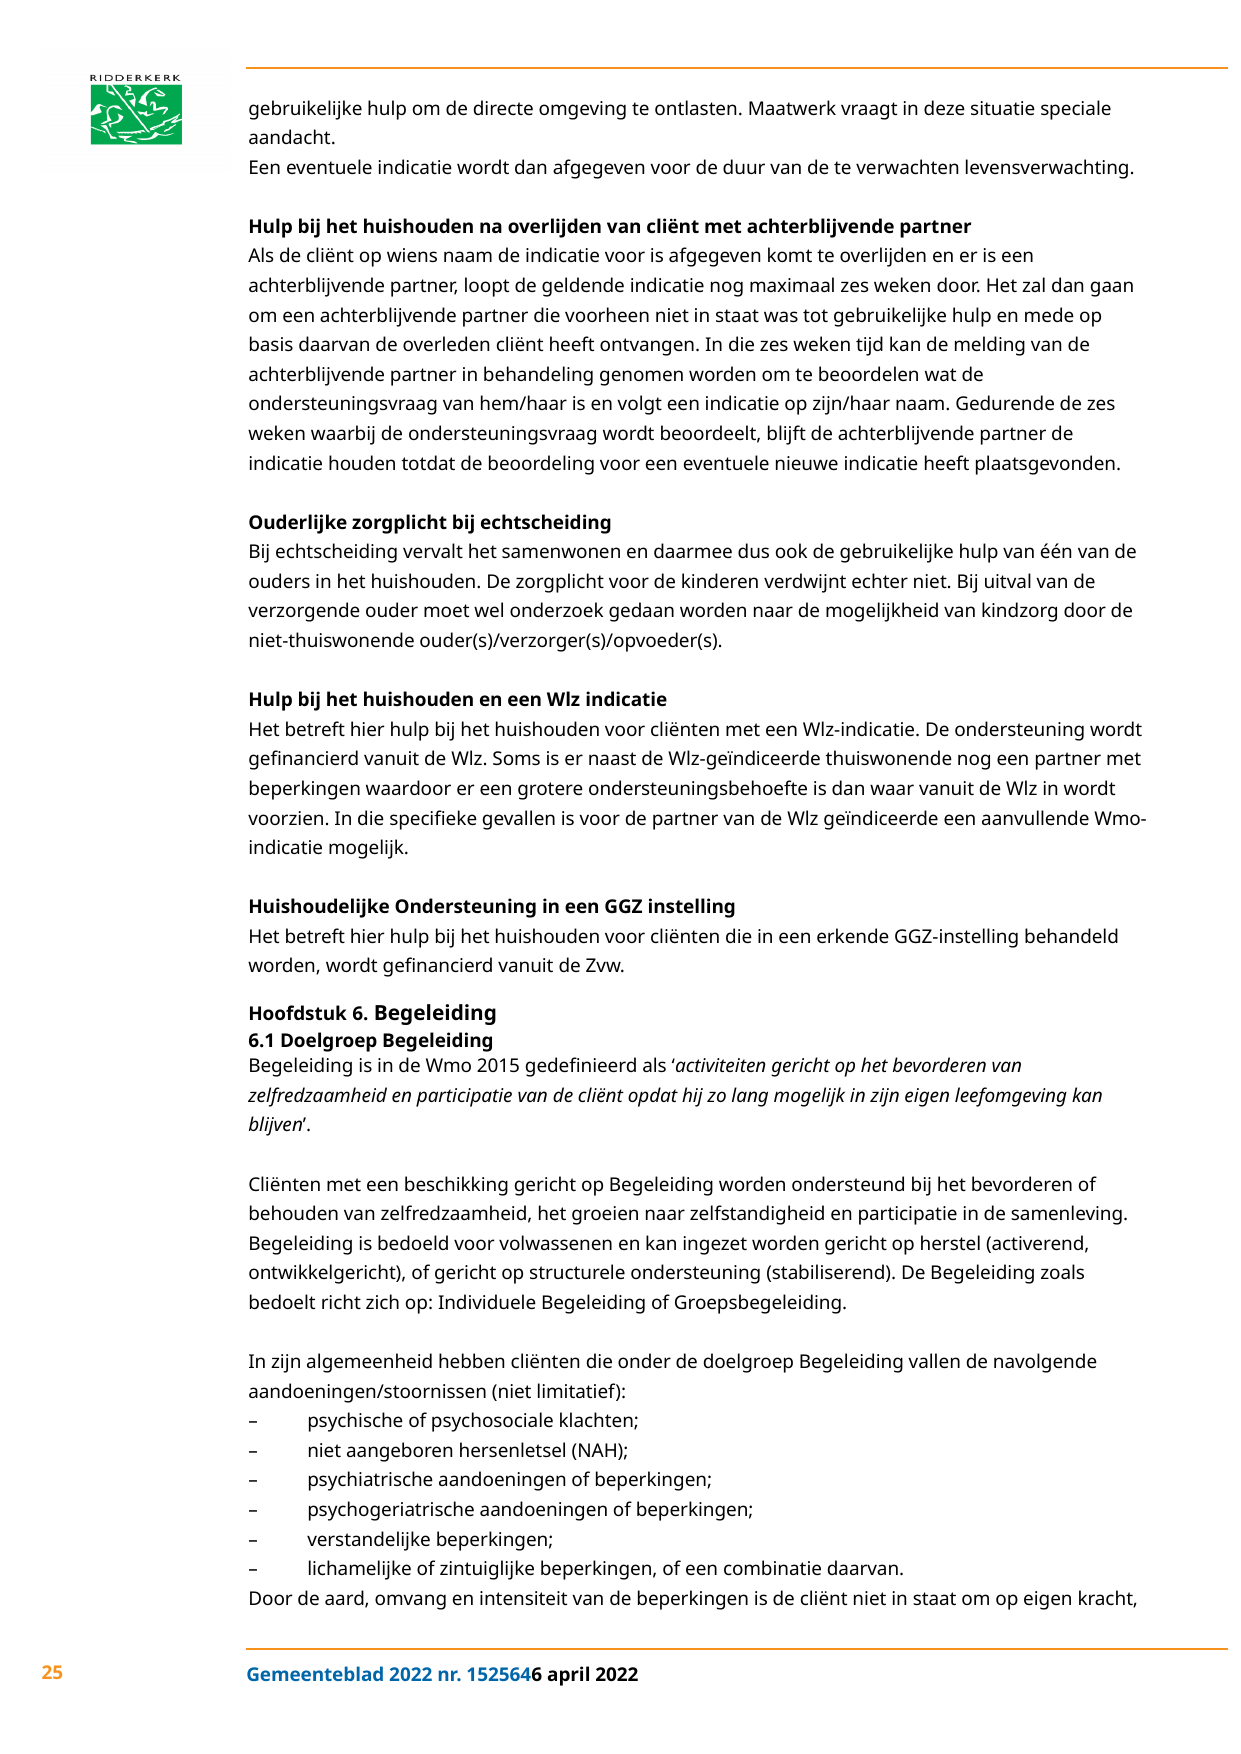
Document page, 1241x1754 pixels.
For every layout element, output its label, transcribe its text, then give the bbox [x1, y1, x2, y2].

list verstandelijke beperkingen; [248, 1526, 1152, 1552]
text 6.1 Doelgroep Begeleiding [248, 1027, 1152, 1052]
text Het betreft hier hulp bij het huishouden voor cliënten met een Wlz-indicatie. De ondersteuning wordt gefinancierd vanuit de Wlz. Soms is er naast de Wlz-geïndiceerde thuiswonende nog een partner met beperkingen waardoor er een grotere ondersteuningsbehoefte is dan waar vanuit de Wlz in wordt voorzien. In die specifieke gevallen is voor de partner van de Wlz geïndiceerde een aanvullende Wmo-indicatie mogelijk. [248, 716, 1152, 860]
text Bij echtscheiding vervalt het samenwonen en daarmee dus ook de gebruikelijke hulp van één van de ouders in het huishouden. De zorgplicht voor de kinderen verdwijnt echter niet. Bij uitval van de verzorgende ouder moet wel onderzoek gedaan worden naar de mogelijkheid van kindzorg door de niet-thuiswonende ouder(s)/verzorger(s)/opvoeder(s). [248, 538, 1152, 653]
list lichamelijke of zintuiglijke beperkingen, of een combinatie daarvan. [248, 1555, 1152, 1581]
text Hulp bij het huishouden en een Wlz indicatie [248, 686, 1152, 712]
text Hulp bij het huishouden na overlijden van cliënt met achterblijvende partner [248, 213, 1152, 239]
text Ouderlijke zorgplicht bij echtscheiding [248, 509, 1152, 535]
text In zijn algemeenheid hebben cliënten die onder de doelgroep Begeleiding vallen de navolgende aandoeningen/stoornissen (niet limitatief): [248, 1348, 1152, 1404]
text Hoofdstuk 6. Begeleiding [248, 998, 1152, 1027]
text Door de aard, omvang en intensiteit van de beperkingen is de cliënt niet in staat om op eigen kracht, [248, 1585, 1152, 1611]
text Als de cliënt op wiens naam de indicatie voor is afgegeven komt te overlijden en er is een achterblijvende partner, loopt de geldende indicatie nog maximaal zes weken door. Het zal dan gaan om een achterblijvende partner die voorheen niet in staat was tot gebruikelijke hulp en mede op basis daarvan de overleden cliënt heeft ontvangen. In die zes weken tijd kan de melding van de achterblijvende partner in behandeling genomen worden om te beoordelen wat de ondersteuningsvraag van hem/haar is en volgt een indicatie op zijn/haar naam. Gedurende de zes weken waarbij de ondersteuningsvraag wordt beoordeelt, blijft de achterblijvende partner de indicatie houden totdat de beoordeling voor een eventuele nieuwe indicatie heeft plaatsgevonden. [248, 243, 1152, 476]
text Huishoudelijke Ondersteuning in een GGZ instelling [248, 893, 1152, 919]
text Het betreft hier hulp bij het huishouden voor cliënten die in een erkende GGZ-instelling behandeld worden, wordt gefinancierd vanuit de Zvw. [248, 923, 1152, 978]
text Een eventuele indicatie wordt dan afgegeven voor de duur van de te verwachten levensverwachting. [248, 154, 1152, 180]
list psychiatrische aandoeningen of beperkingen; [248, 1467, 1152, 1492]
text gebruikelijke hulp om de directe omgeving te ontlasten. Maatwerk vraagt in deze situatie speciale aandacht. [248, 95, 1152, 150]
text Cliënten met een beschikking gericht op Begeleiding worden ondersteund bij het bevorderen of behouden van zelfredzaamheid, het groeien naar zelfstandigheid en participatie in de samenleving. Begeleiding is bedoeld voor volwassenen en kan ingezet worden gericht op herstel (activerend, ontwikkelgericht), of gericht op structurele ondersteuning (stabiliserend). De Begeleiding zoals bedoelt richt zich op: Individuele Begeleiding of Groepsbegeleiding. [248, 1171, 1152, 1315]
text Begeleiding is in de Wmo 2015 gedefinieerd als ‘activiteiten gericht op het bevorderen van zelfredzaamheid en participatie van de cliënt opdat hij zo lang mogelijk in zijn eigen leefomgeving kan blijven’. [248, 1052, 1152, 1137]
picture [41, 47, 231, 172]
list psychische of psychosociale klachten; [248, 1407, 1152, 1433]
list niet aangeboren hersenletsel (NAH); [248, 1437, 1152, 1463]
list psychogeriatrische aandoeningen of beperkingen; [248, 1496, 1152, 1522]
